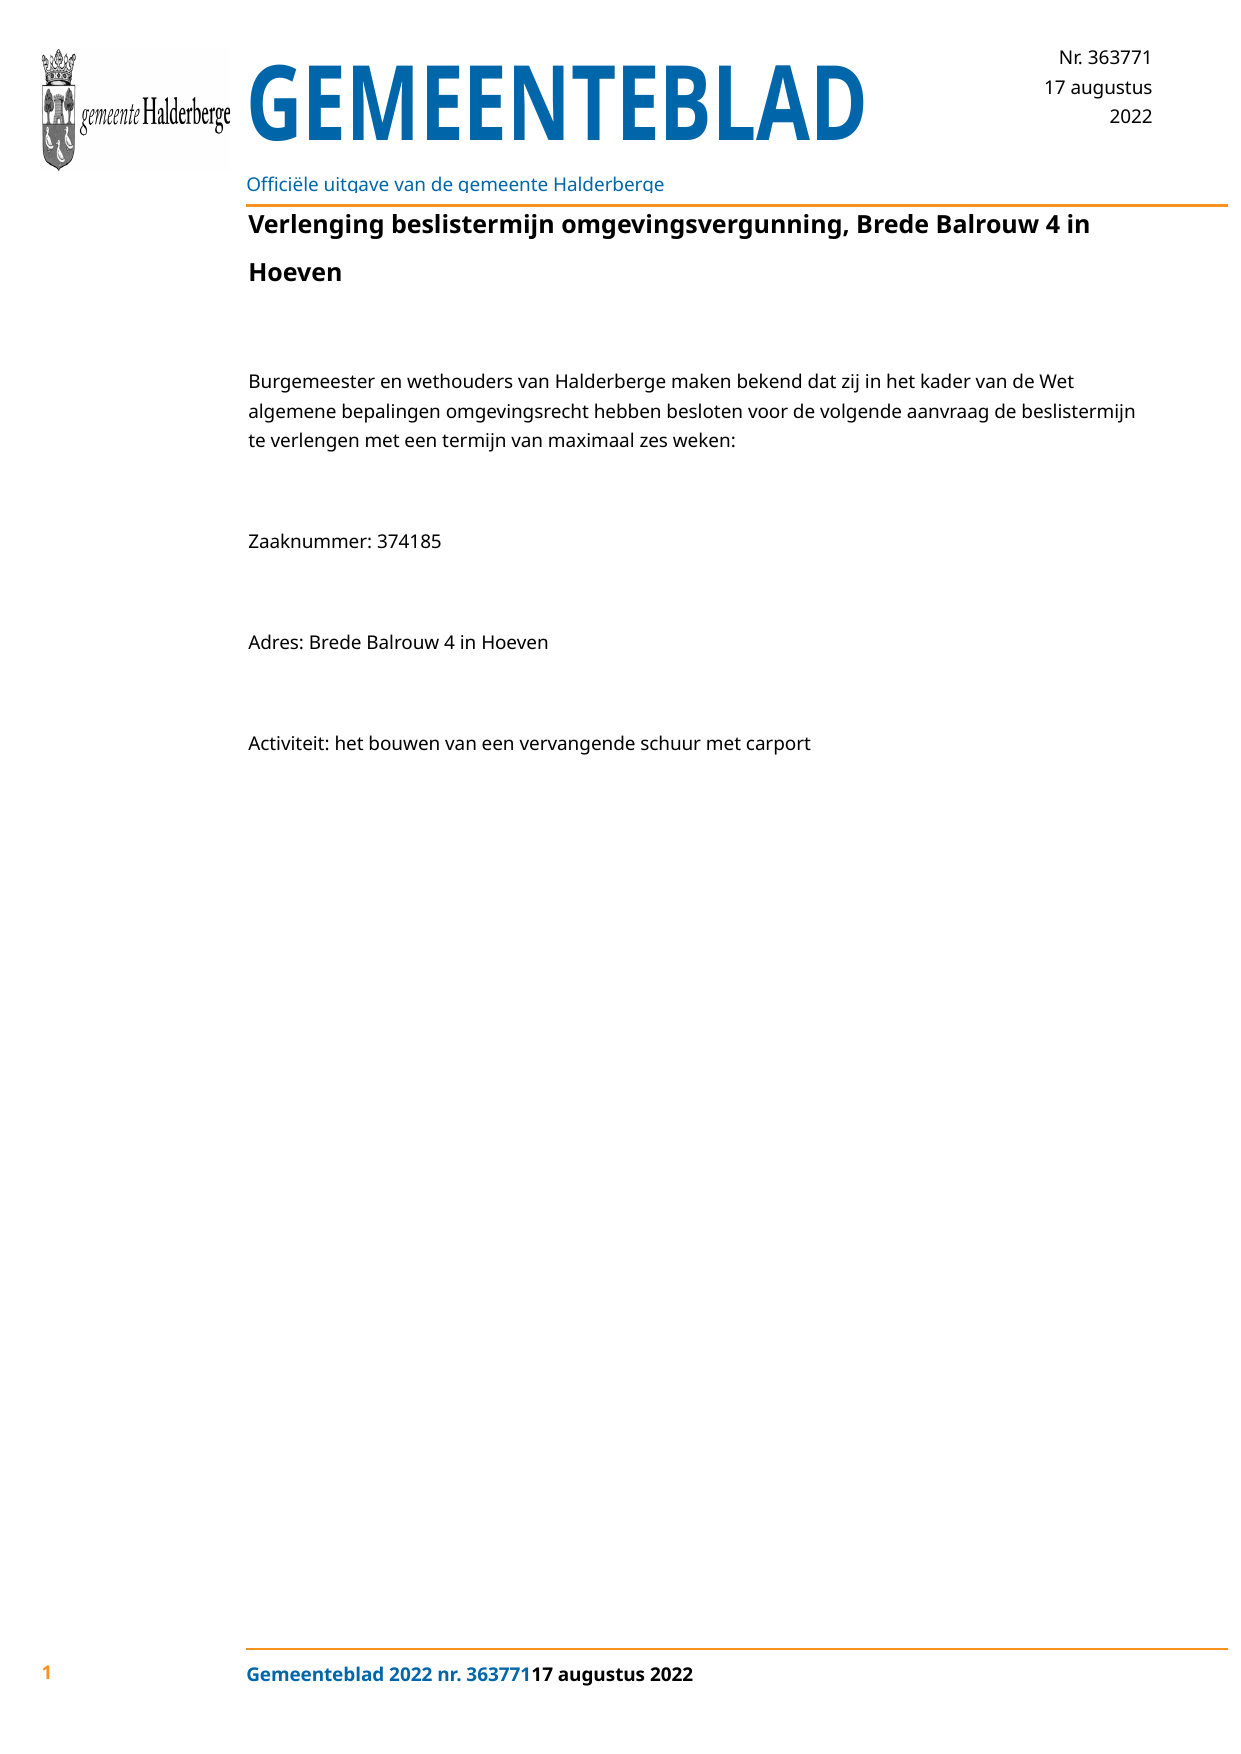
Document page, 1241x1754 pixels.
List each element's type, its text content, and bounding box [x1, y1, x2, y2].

text Zaaknummer: 374185 [248, 528, 1152, 554]
text Activiteit: het bouwen van een vervangende schuur met carport [248, 730, 1152, 756]
picture [41, 47, 231, 172]
text Verlenging beslistermijn omgevingsvergunning, Brede Balrouw 4 in Hoeven [248, 207, 1152, 288]
text Burgemeester en wethouders van Halderberge maken bekend dat zij in het kader van de Wet algemene bepalingen omgevingsrecht hebben besloten voor de volgende aanvraag de beslistermijn te verlengen met een termijn van maximaal zes weken: [248, 368, 1152, 453]
text Adres: Brede Balrouw 4 in Hoeven [248, 629, 1152, 655]
